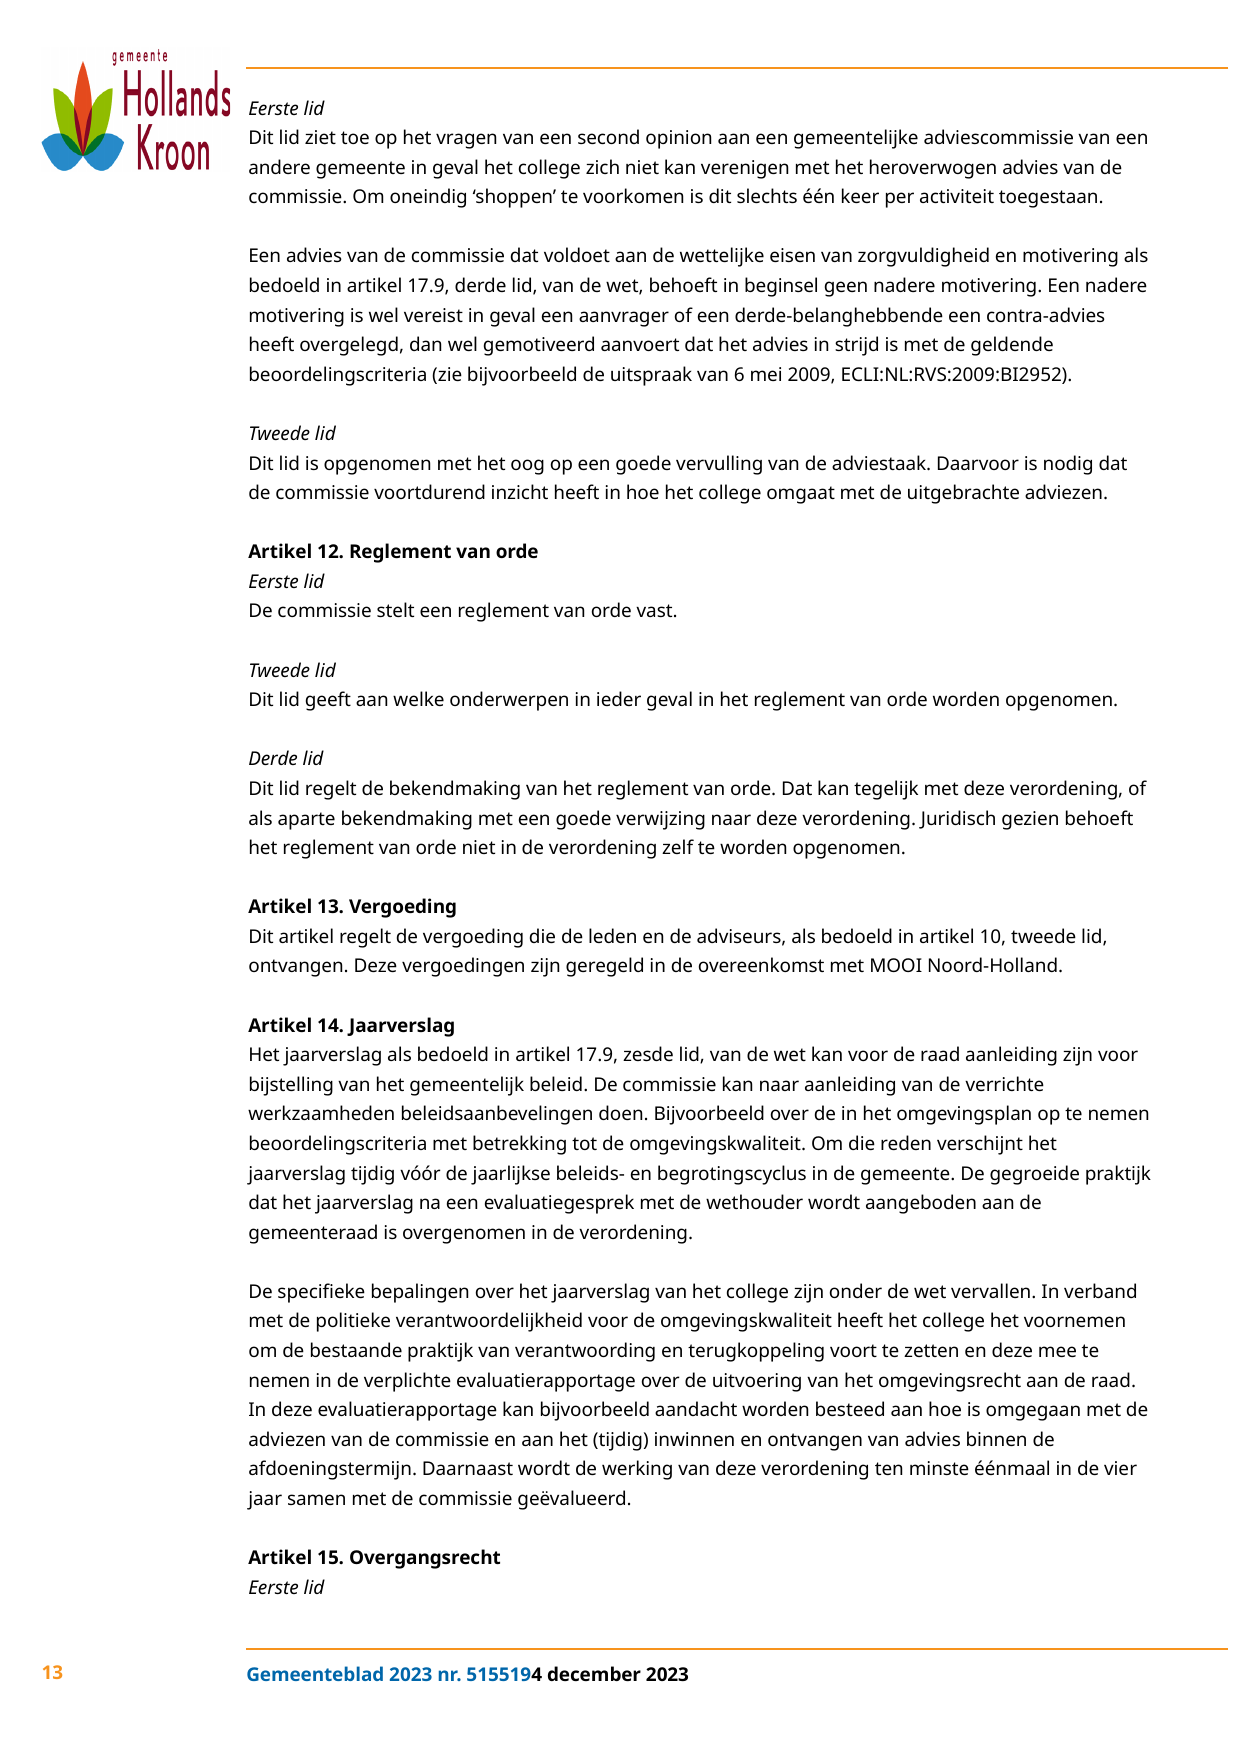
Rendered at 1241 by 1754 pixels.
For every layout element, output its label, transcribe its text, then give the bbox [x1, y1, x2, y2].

text Tweede lid [248, 420, 1152, 446]
text Eerste lid [248, 95, 1152, 121]
text De commissie stelt een reglement van orde vast. [248, 598, 1152, 623]
text Dit lid ziet toe op het vragen van een second opinion aan een gemeentelijke adviescommissie van een andere gemeente in geval het college zich niet kan verenigen met het heroverwogen advies van de commissie. Om oneindig ‘shoppen’ te voorkomen is dit slechts één keer per activiteit toegestaan. [248, 124, 1152, 209]
text Artikel 13. Vergoeding [248, 893, 1152, 919]
text Artikel 14. Jaarverslag [248, 1012, 1152, 1038]
text Dit lid geeft aan welke onderwerpen in ieder geval in het reglement van orde worden opgenomen. [248, 686, 1152, 712]
text Dit lid is opgenomen met het oog op een goede vervulling van de adviestaak. Daarvoor is nodig dat de commissie voortdurend inzicht heeft in hoe het college omgaat met de uitgebrachte adviezen. [248, 450, 1152, 505]
text Dit artikel regelt de vergoeding die de leden en de adviseurs, als bedoeld in artikel 10, tweede lid, ontvangen. Deze vergoedingen zijn geregeld in de overeenkomst met MOOI Noord-Holland. [248, 923, 1152, 978]
picture [41, 47, 231, 172]
text Tweede lid [248, 657, 1152, 683]
text Derde lid [248, 746, 1152, 771]
text Artikel 15. Overgangsrecht [248, 1544, 1152, 1570]
text Eerste lid [248, 568, 1152, 594]
text Artikel 12. Reglement van orde [248, 538, 1152, 564]
text Een advies van de commissie dat voldoet aan de wettelijke eisen van zorgvuldigheid en motivering als bedoeld in artikel 17.9, derde lid, van de wet, behoeft in beginsel geen nadere motivering. Een nadere motivering is wel vereist in geval een aanvrager of een derde-belanghebbende een contra-advies heeft overgelegd, dan wel gemotiveerd aanvoert dat het advies in strijd is met de geldende beoordelingscriteria (zie bijvoorbeeld de uitspraak van 6 mei 2009, ECLI:NL:RVS:2009:BI2952). [248, 243, 1152, 387]
text Het jaarverslag als bedoeld in artikel 17.9, zesde lid, van de wet kan voor de raad aanleiding zijn voor bijstelling van het gemeentelijk beleid. De commissie kan naar aanleiding van de verrichte werkzaamheden beleidsaanbevelingen doen. Bijvoorbeeld over de in het omgevingsplan op te nemen beoordelingscriteria met betrekking tot de omgevingskwaliteit. Om die reden verschijnt het jaarverslag tijdig vóór de jaarlijkse beleids- en begrotingscyclus in de gemeente. De gegroeide praktijk dat het jaarverslag na een evaluatiegesprek met de wethouder wordt aangeboden aan de gemeenteraad is overgenomen in de verordening. [248, 1041, 1152, 1245]
text De specifieke bepalingen over het jaarverslag van het college zijn onder de wet vervallen. In verband met de politieke verantwoordelijkheid voor de omgevingskwaliteit heeft het college het voornemen om de bestaande praktijk van verantwoording en terugkoppeling voort te zetten en deze mee te nemen in de verplichte evaluatierapportage over de uitvoering van het omgevingsrecht aan de raad. In deze evaluatierapportage kan bijvoorbeeld aandacht worden besteed aan hoe is omgegaan met de adviezen van de commissie en aan het (tijdig) inwinnen en ontvangen van advies binnen de afdoeningstermijn. Daarnaast wordt de werking van deze verordening ten minste éénmaal in de vier jaar samen met de commissie geëvalueerd. [248, 1278, 1152, 1511]
text Eerste lid [248, 1574, 1152, 1600]
text Dit lid regelt de bekendmaking van het reglement van orde. Dat kan tegelijk met deze verordening, of als aparte bekendmaking met een goede verwijzing naar deze verordening. Juridisch gezien behoeft het reglement van orde niet in de verordening zelf te worden opgenomen. [248, 775, 1152, 860]
